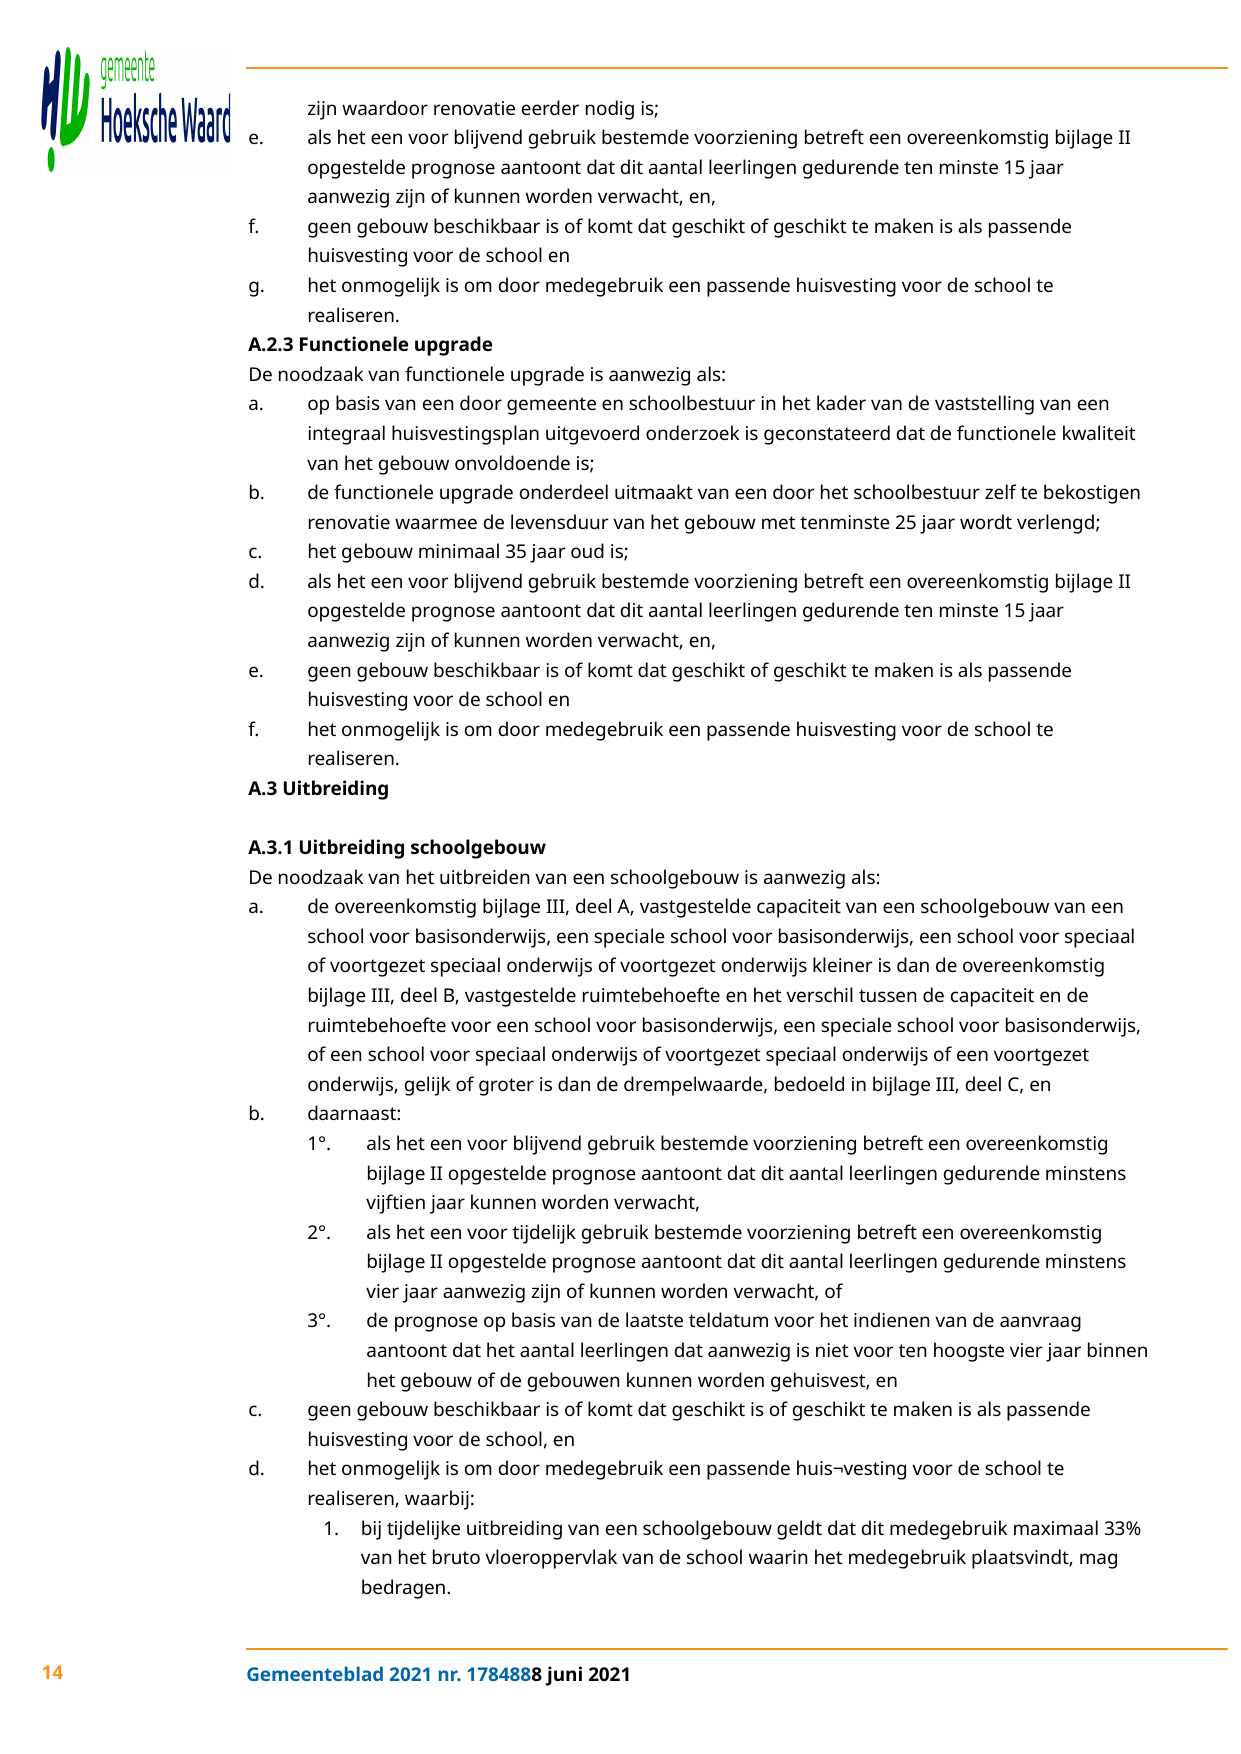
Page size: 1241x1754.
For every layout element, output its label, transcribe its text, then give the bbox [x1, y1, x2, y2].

text A.3 Uitbreiding [248, 775, 1152, 801]
list het onmogelijk is om door medegebruik een passende huis¬vesting voor de school te realiseren, waarbij: [248, 1456, 1152, 1511]
list de functionele upgrade onderdeel uitmaakt van een door het schoolbestuur zelf te bekostigen renovatie waarmee de levensduur van het gebouw met tenminste 25 jaar wordt verlengd; [248, 479, 1152, 535]
list het onmogelijk is om door medegebruik een passende huisvesting voor de school te realiseren. [248, 272, 1152, 328]
list als het een voor tijdelijk gebruik bestemde voorziening betreft een overeenkomstig bijlage II opgestelde prognose aantoont dat dit aantal leerlingen gedurende minstens vier jaar aanwezig zijn of kunnen worden verwacht, of [307, 1219, 1152, 1304]
text A.3.1 Uitbreiding schoolgebouw [248, 834, 1152, 860]
list geen gebouw beschikbaar is of komt dat geschikt of geschikt te maken is als passende huisvesting voor de school en [248, 213, 1152, 268]
picture [41, 47, 231, 172]
list als het een voor blijvend gebruik bestemde voorziening betreft een overeenkomstig bijlage II opgestelde prognose aantoont dat dit aantal leerlingen gedurende ten minste 15 jaar aanwezig zijn of kunnen worden verwacht, en, [248, 568, 1152, 653]
list daarnaast: [248, 1101, 1152, 1126]
list als het een voor blijvend gebruik bestemde voorziening betreft een overeenkomstig bijlage II opgestelde prognose aantoont dat dit aantal leerlingen gedurende ten minste 15 jaar aanwezig zijn of kunnen worden verwacht, en, [248, 124, 1152, 209]
list de prognose op basis van de laatste teldatum voor het indienen van de aanvraag aantoont dat het aantal leerlingen dat aanwezig is niet voor ten hoogste vier jaar binnen het gebouw of de gebouwen kunnen worden gehuisvest, en [307, 1308, 1152, 1393]
list geen gebouw beschikbaar is of komt dat geschikt is of geschikt te maken is als passende huisvesting voor de school, en [248, 1396, 1152, 1452]
list het onmogelijk is om door medegebruik een passende huisvesting voor de school te realiseren. [248, 716, 1152, 771]
text De noodzaak van functionele upgrade is aanwezig als: [248, 361, 1152, 387]
text De noodzaak van het uitbreiden van een schoolgebouw is aanwezig als: [248, 864, 1152, 890]
list het gebouw minimaal 35 jaar oud is; [248, 538, 1152, 564]
list geen gebouw beschikbaar is of komt dat geschikt of geschikt te maken is als passende huisvesting voor de school en [248, 657, 1152, 712]
text A.2.3 Functionele upgrade [248, 331, 1152, 357]
list op basis van een door gemeente en schoolbestuur in het kader van de vaststelling van een integraal huisvestingsplan uitgevoerd onderzoek is geconstateerd dat de functionele kwaliteit van het gebouw onvoldoende is; [248, 391, 1152, 476]
list zijn waardoor renovatie eerder nodig is; [248, 95, 1152, 121]
list de overeenkomstig bijlage III, deel A, vastgestelde capaciteit van een schoolgebouw van een school voor basisonderwijs, een speciale school voor basisonderwijs, een school voor speciaal of voortgezet speciaal onderwijs of voortgezet onderwijs kleiner is dan de overeenkomstig bijlage III, deel B, vastgestelde ruimtebehoefte en het verschil tussen de capaciteit en de ruimtebehoefte voor een school voor basisonderwijs, een speciale school voor basisonderwijs, of een school voor speciaal onderwijs of voortgezet speciaal onderwijs of een voortgezet onderwijs, gelijk of groter is dan de drempelwaarde, bedoeld in bijlage III, deel C, en [248, 893, 1152, 1097]
list bij tijdelijke uitbreiding van een schoolgebouw geldt dat dit medegebruik maximaal 33% van het bruto vloeroppervlak van de school waarin het medegebruik plaatsvindt, mag bedragen. [323, 1515, 1152, 1600]
list als het een voor blijvend gebruik bestemde voorziening betreft een overeenkomstig bijlage II opgestelde prognose aantoont dat dit aantal leerlingen gedurende minstens vijftien jaar kunnen worden verwacht, [307, 1130, 1152, 1215]
